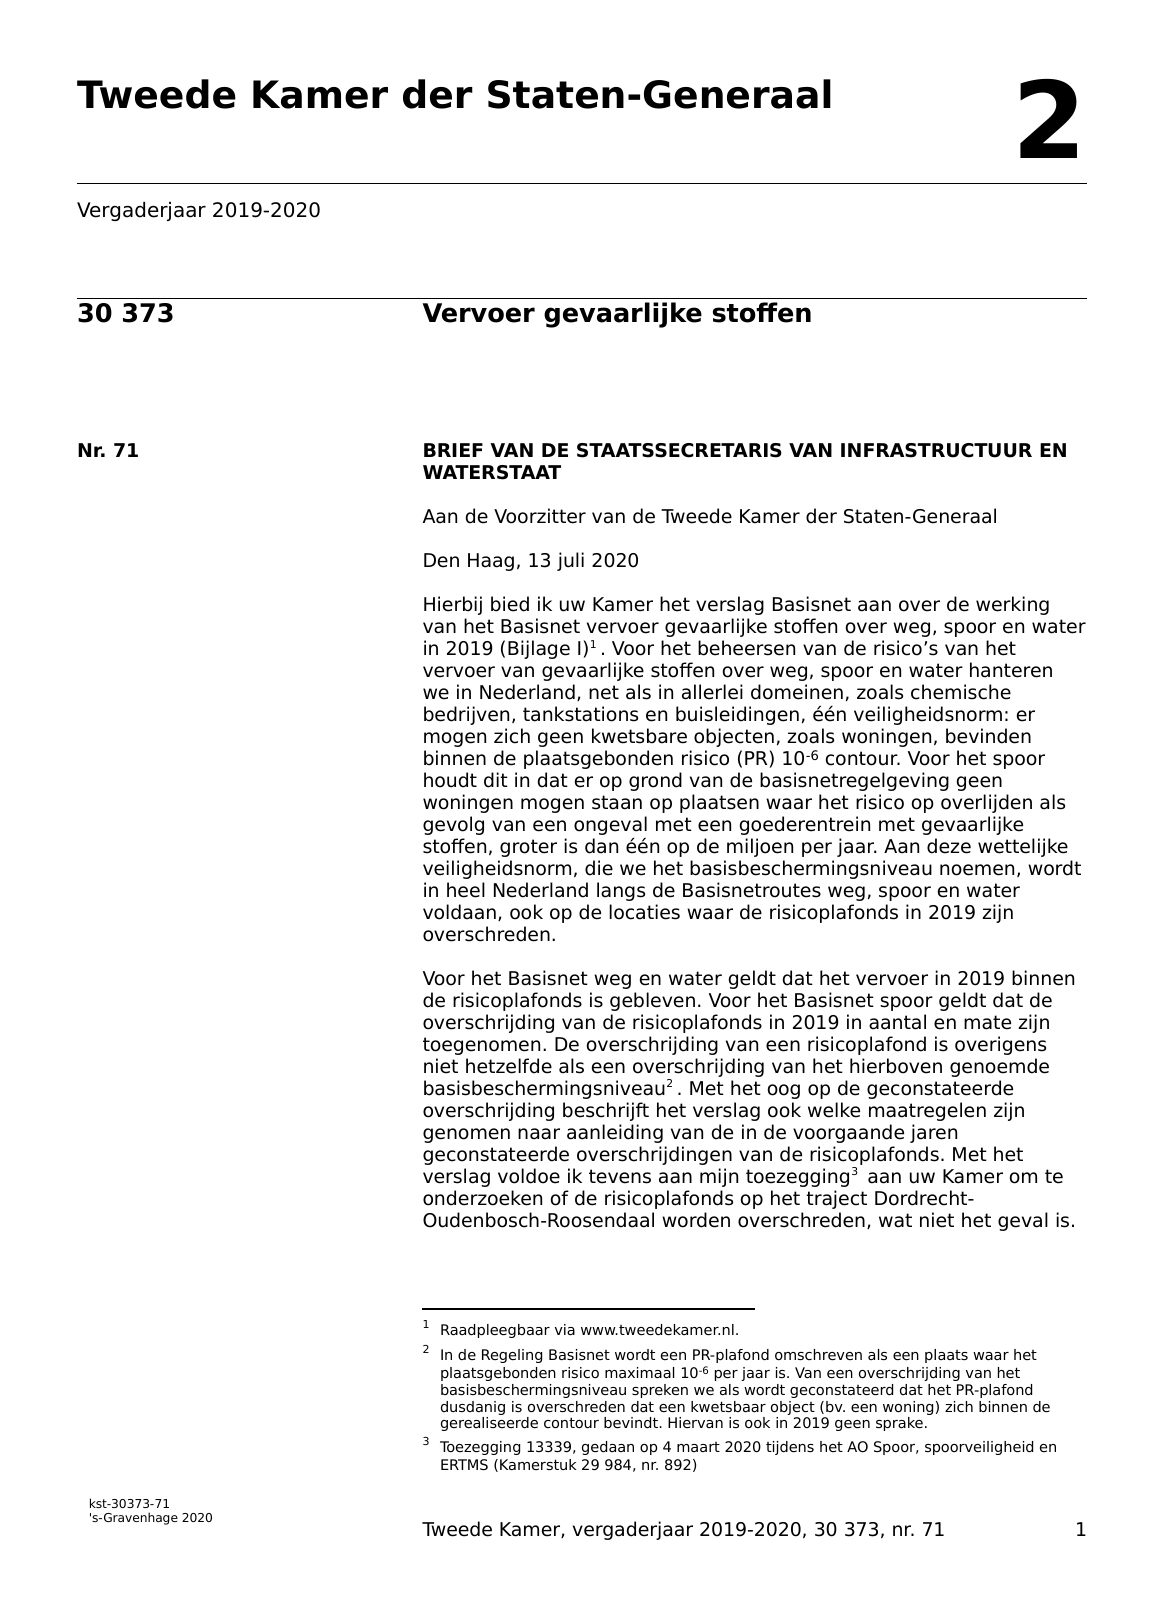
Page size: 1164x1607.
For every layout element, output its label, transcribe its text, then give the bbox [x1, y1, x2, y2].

text 's-Gravenhage 2020 [88, 1511, 323, 1525]
text Aan de Voorzitter van de Tweede Kamer der Staten-Generaal [422, 506, 1087, 528]
subtitle 30 373 Vervoer gevaarlijke stoffen [77, 299, 1087, 329]
table_header 2 [886, 59, 1087, 183]
text Hierbij bied ik uw Kamer het verslag Basisnet aan over de werking van het Basisnet vervoer gevaarlijke stoffen over weg, spoor en water in 2019 (Bijlage I). Voor het beheersen van de risico’s van het vervoer van gevaarlijke stoffen over weg, spoor en water hanteren we in Nederland, net als in allerlei domeinen, zoals chemische bedrijven, tankstations en buisleidingen, één veiligheidsnorm: er mogen zich geen kwetsbare objecten, zoals woningen, bevinden binnen de plaatsgebonden risico (PR) 10-6 contour. Voor het spoor houdt dit in dat er op grond van de basisnetregelgeving geen woningen mogen staan op plaatsen waar het risico op overlijden als gevolg van een ongeval met een goederentrein met gevaarlijke stoffen, groter is dan één op de miljoen per jaar. Aan deze wettelijke veiligheidsnorm, die we het basisbeschermingsniveau noemen, wordt in heel Nederland langs de Basisnetroutes weg, spoor en water voldaan, ook op de locaties waar de risicoplafonds in 2019 zijn overschreden. [422, 594, 1087, 946]
table_cell Vergaderjaar 2019-2020 [77, 184, 1087, 298]
table_header Tweede Kamer der Staten-Generaal [77, 59, 886, 183]
text Den Haag, 13 juli 2020 [422, 550, 1087, 572]
text In de Regeling Basisnet wordt een PR-plafond omschreven als een plaats waar het plaatsgebonden risico maximaal 10-6 per jaar is. Van een overschrijding van het basisbeschermingsniveau spreken we als wordt geconstateerd dat het PR-plafond dusdanig is overschreden dat een kwetsbaar object (bv. een woning) zich binnen de gerealiseerde contour bevindt. Hiervan is ook in 2019 geen sprake. [422, 1343, 1087, 1432]
subtitle Nr. 71 BRIEF VAN DE STAATSSECRETARIS VAN INFRASTRUCTUUR EN WATERSTAAT [77, 440, 1087, 484]
text kst-30373-71 [88, 1497, 323, 1511]
text Raadpleegbaar via www.tweedekamer.nl. [422, 1318, 1087, 1340]
text Voor het Basisnet weg en water geldt dat het vervoer in 2019 binnen de risicoplafonds is gebleven. Voor het Basisnet spoor geldt dat de overschrijding van de risicoplafonds in 2019 in aantal en mate zijn toegenomen. De overschrijding van een risicoplafond is overigens niet hetzelfde als een overschrijding van het hierboven genoemde basisbeschermingsniveau. Met het oog op de geconstateerde overschrijding beschrijft het verslag ook welke maatregelen zijn genomen naar aanleiding van de in de voorgaande jaren geconstateerde overschrijdingen van de risicoplafonds. Met het verslag voldoe ik tevens aan mijn toezegging aan uw Kamer om te onderzoeken of de risicoplafonds op het traject Dordrecht-Oudenbosch-Roosendaal worden overschreden, wat niet het geval is. [422, 968, 1087, 1232]
text Toezegging 13339, gedaan op 4 maart 2020 tijdens het AO Spoor, spoorveiligheid en ERTMS (Kamerstuk 29 984, nr. 892) [422, 1435, 1087, 1474]
